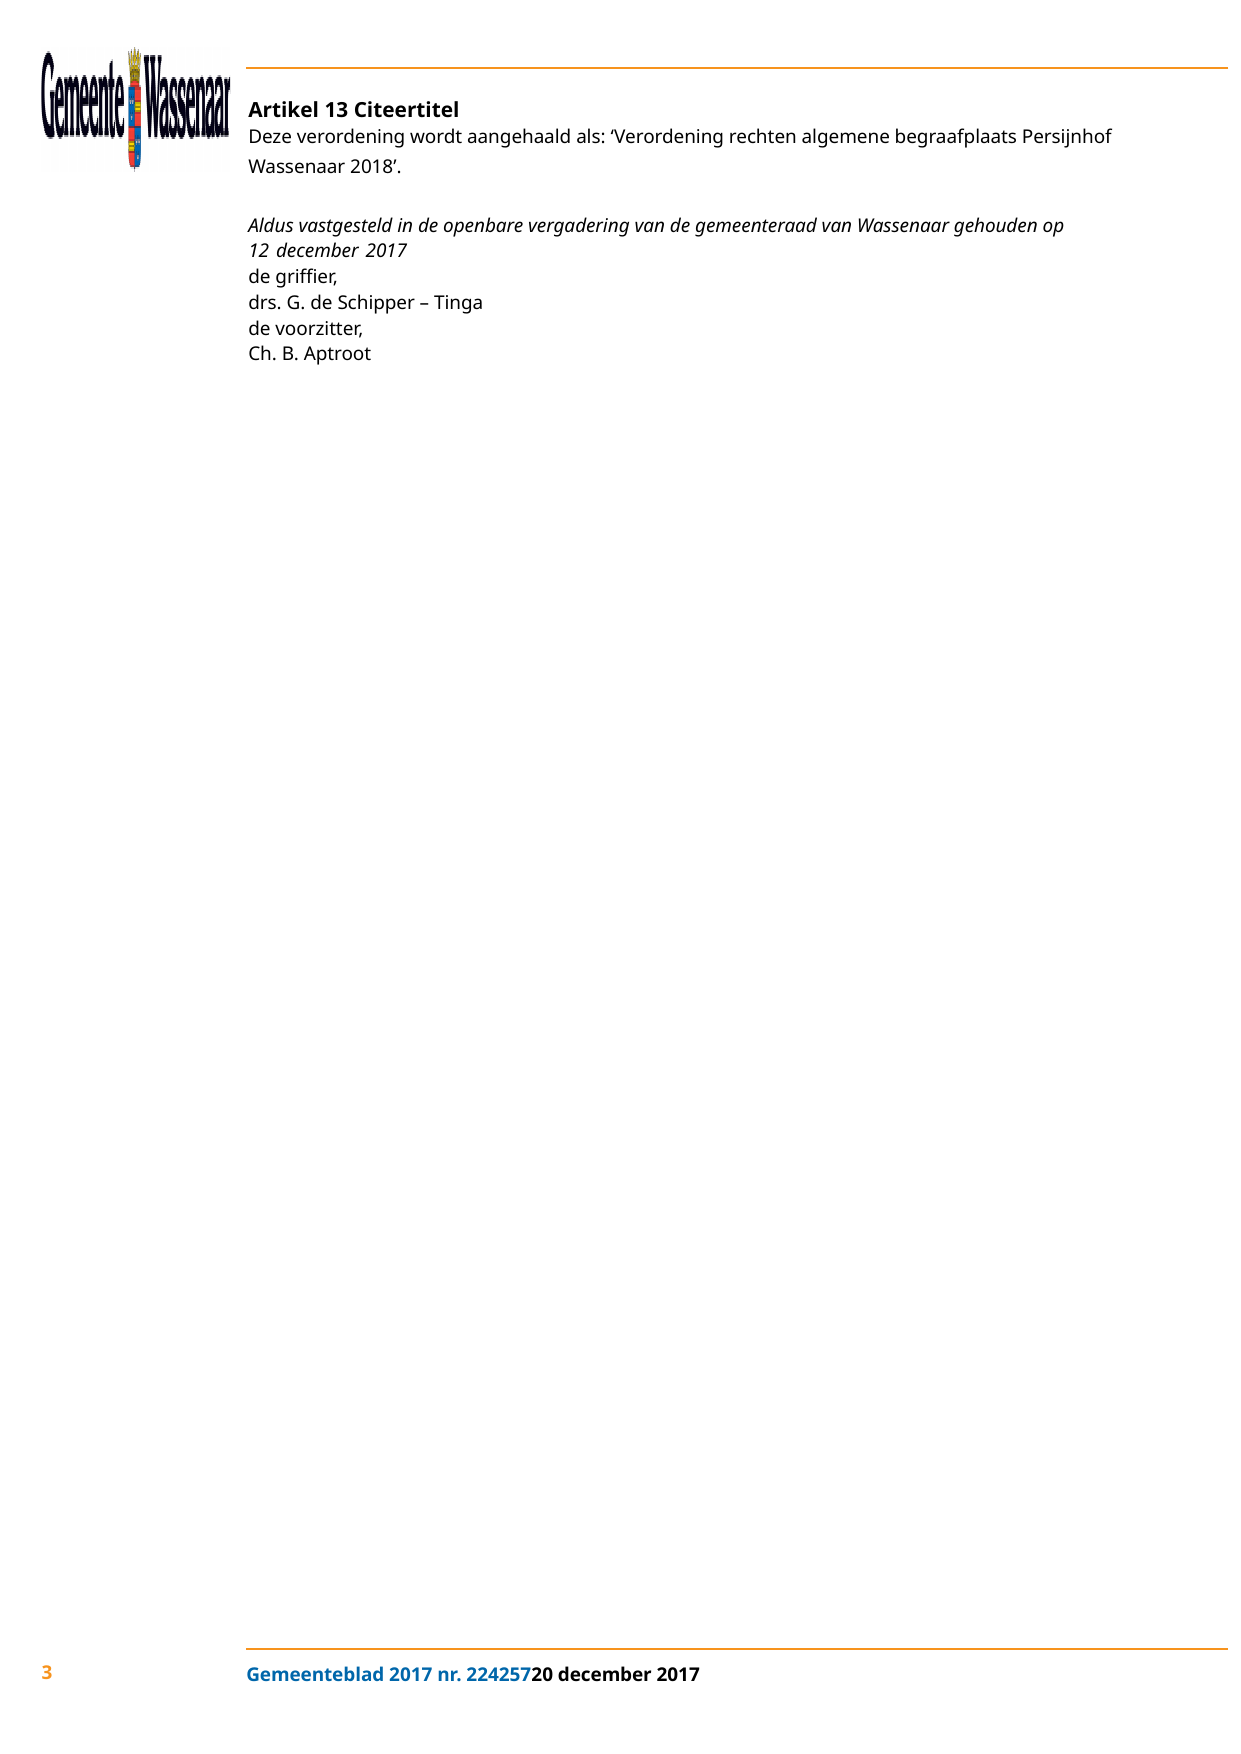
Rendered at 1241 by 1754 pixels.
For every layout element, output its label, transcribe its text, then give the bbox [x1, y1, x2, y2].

text Deze verordening wordt aangehaald als: ‘Verordening rechten algemene begraafplaats Persijnhof Wassenaar 2018’. [248, 123, 1152, 178]
picture [41, 47, 231, 172]
text de voorzitter, [248, 315, 1152, 341]
text Aldus vastgesteld in de openbare vergadering van de gemeenteraad van Wassenaar gehouden op 12 december 2017 [248, 212, 1152, 263]
text Ch. B. Aptroot [248, 341, 1152, 366]
text de griffier, [248, 263, 1152, 289]
text drs. G. de Schipper – Tinga [248, 289, 1152, 315]
text Artikel 13 Citeertitel [248, 95, 1152, 123]
